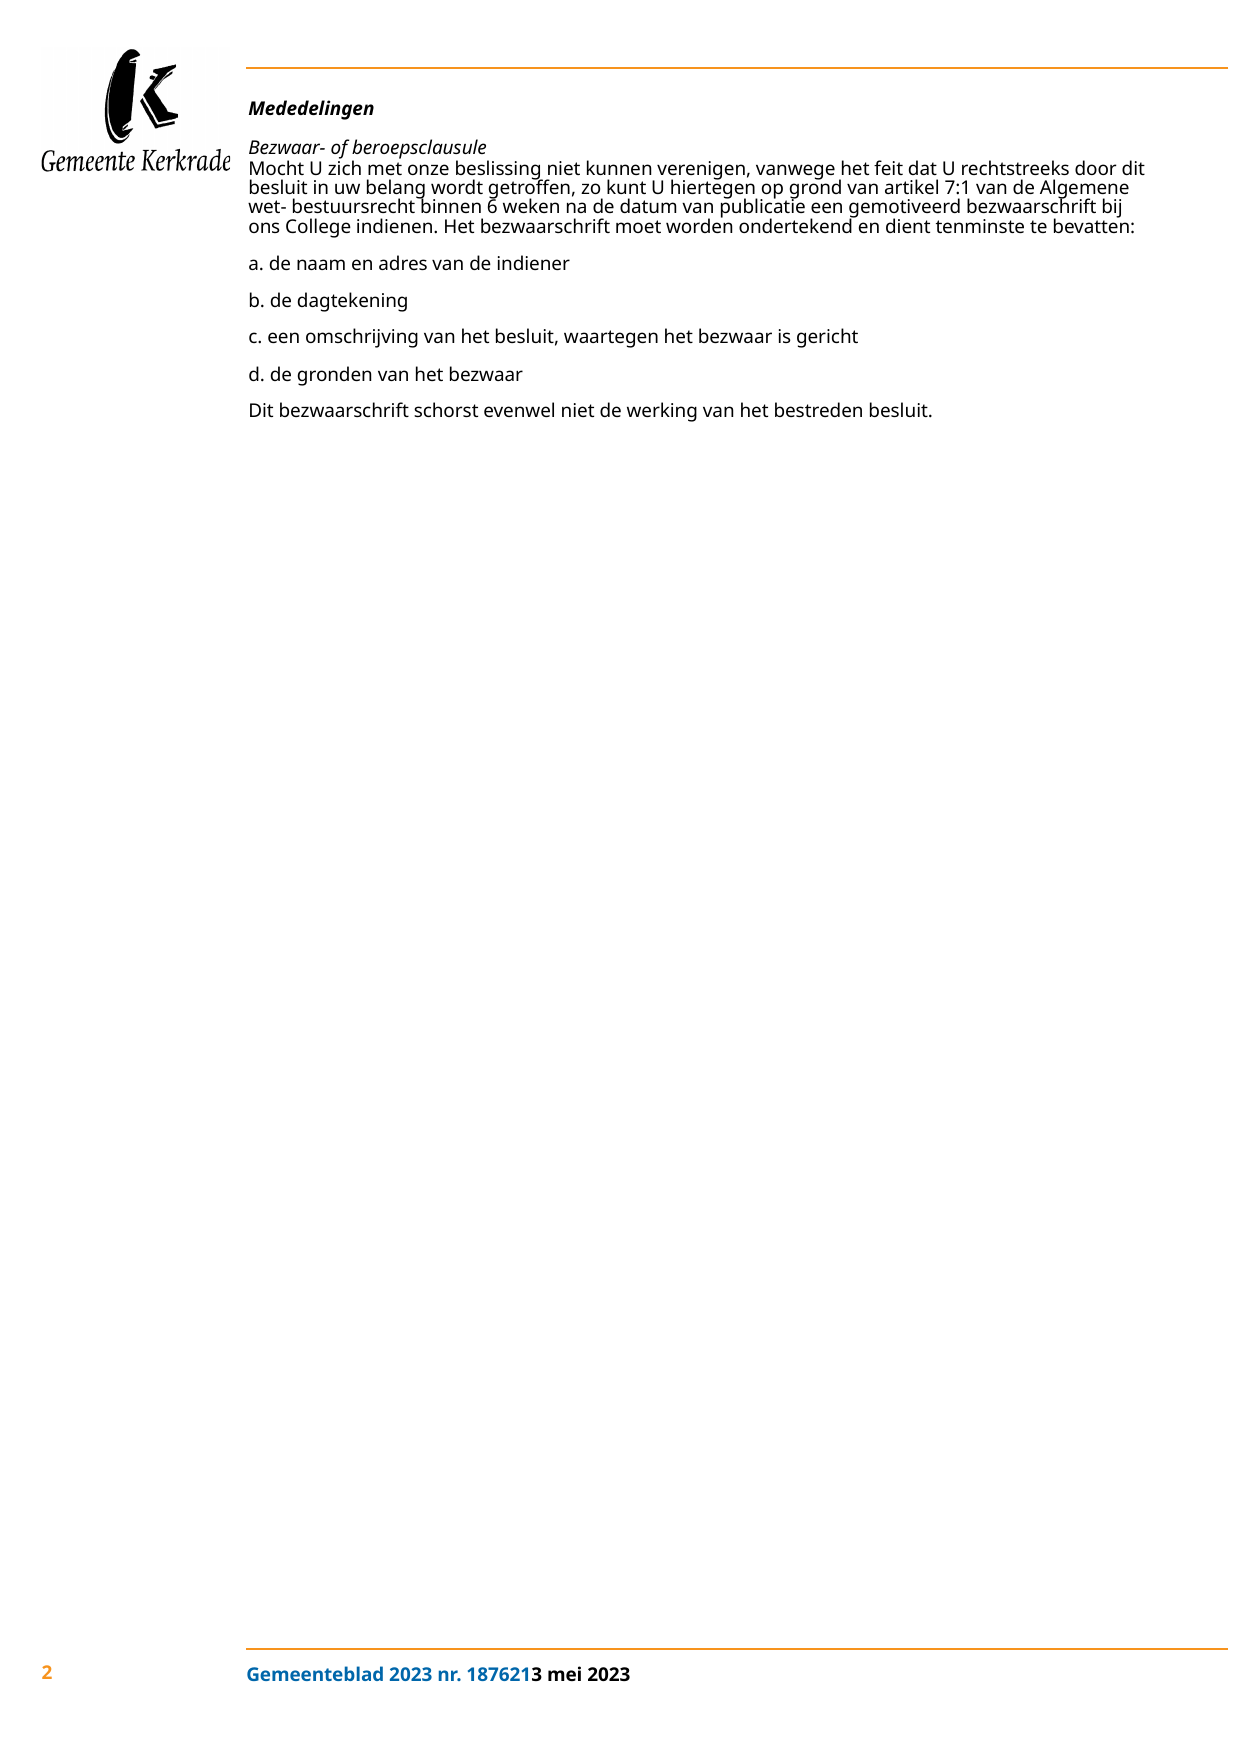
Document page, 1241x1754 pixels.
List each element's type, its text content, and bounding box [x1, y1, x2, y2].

text Mededelingen [248, 95, 1152, 121]
text c. een omschrijving van het besluit, waartegen het bezwaar is gericht [248, 328, 1152, 348]
text b. de dagtekening [248, 292, 1152, 311]
picture [41, 47, 231, 172]
text d. de gronden van het bezwaar [248, 366, 1152, 385]
text Dit bezwaarschrift schorst evenwel niet de werking van het bestreden besluit. [248, 402, 1152, 422]
text Mocht U zich met onze beslissing niet kunnen verenigen, vanwege het feit dat U rechtstreeks door dit besluit in uw belang wordt getroffen, zo kunt U hiertegen op grond van artikel 7:1 van de Algemene wet- bestuursrecht binnen 6 weken na de datum van publicatie een gemotiveerd bezwaarschrift bij ons College indienen. Het bezwaarschrift moet worden ondertekend en dient tenminste te bevatten: [248, 160, 1152, 237]
text a. de naam en adres van de indiener [248, 254, 1152, 274]
text Bezwaar- of beroepsclausule [248, 134, 1152, 160]
